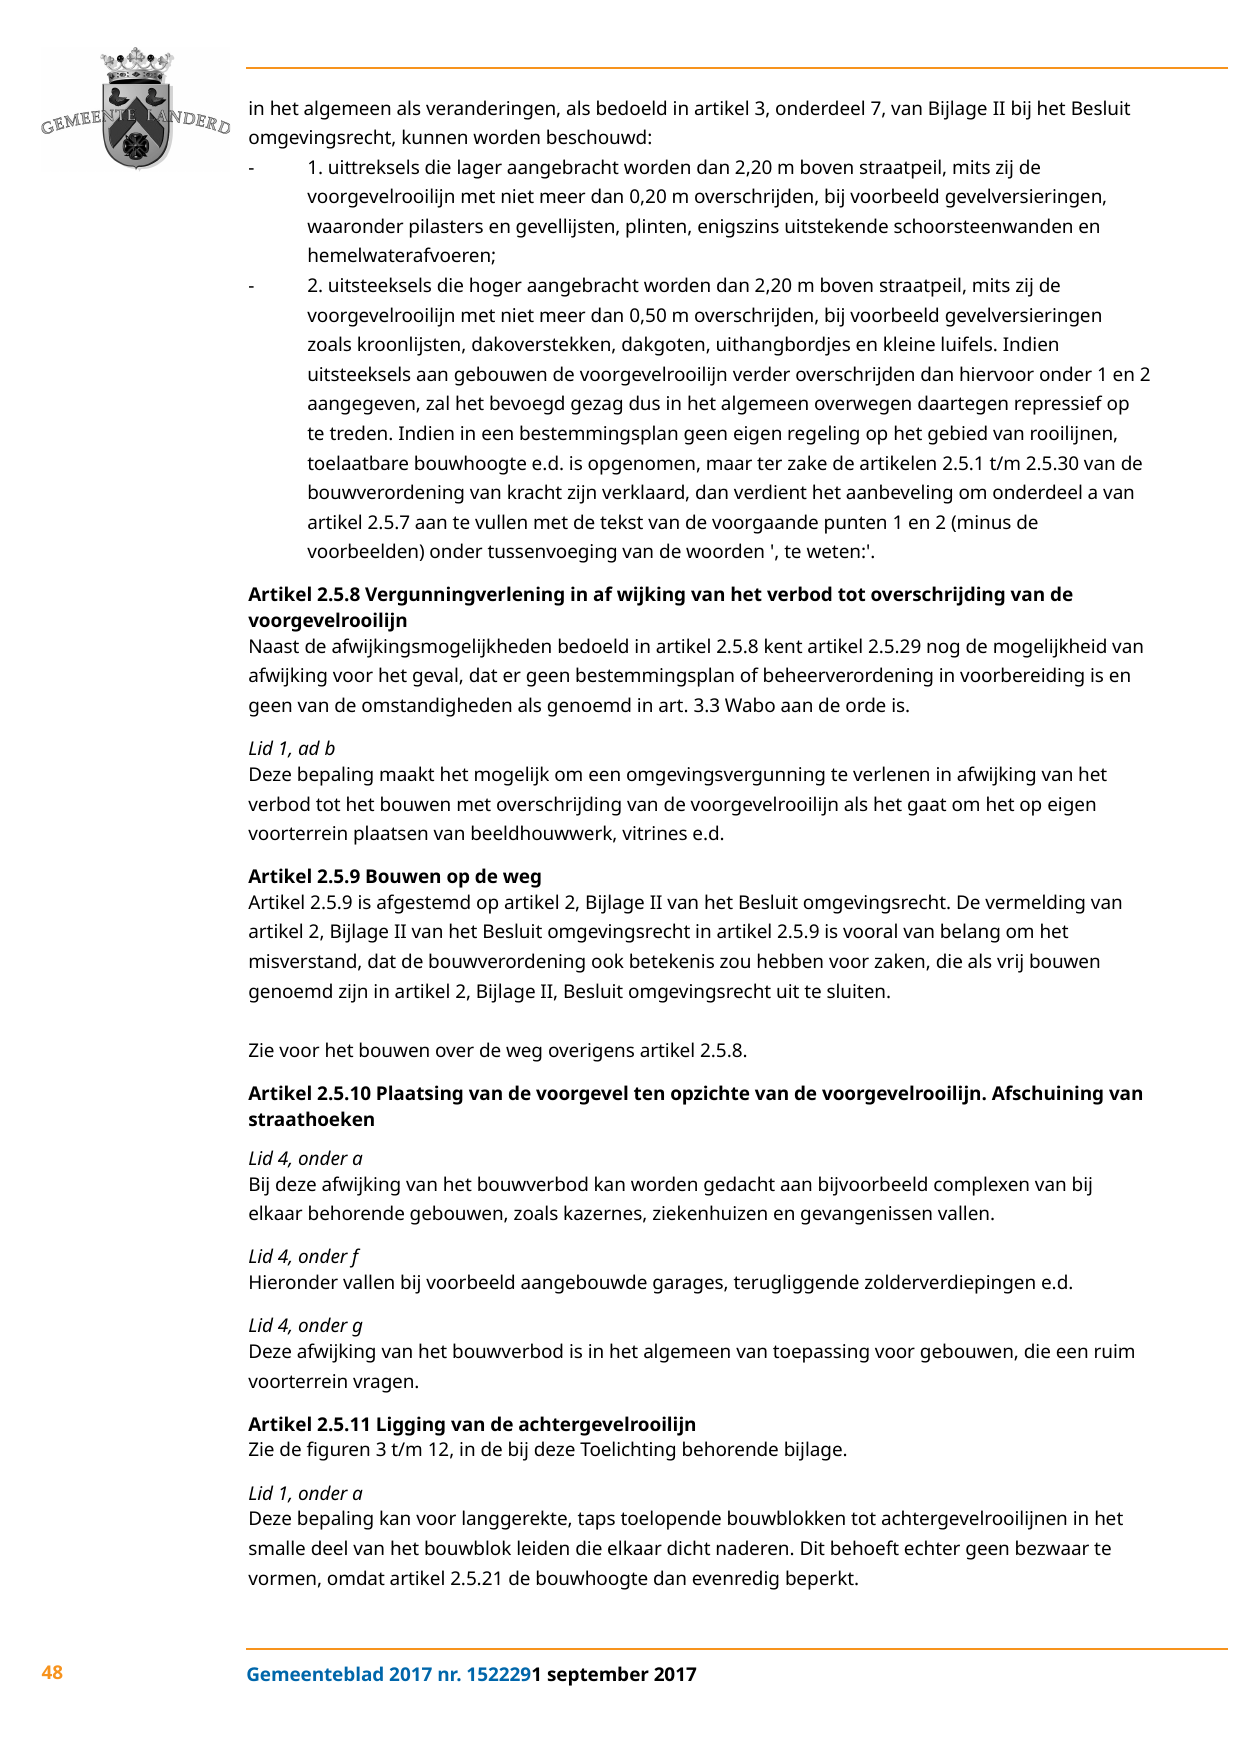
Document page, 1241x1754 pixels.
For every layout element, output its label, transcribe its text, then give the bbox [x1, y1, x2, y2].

text Artikel 2.5.9 is afgestemd op artikel 2, Bijlage II van het Besluit omgevingsrecht. De vermelding van artikel 2, Bijlage II van het Besluit omgevingsrecht in artikel 2.5.9 is vooral van belang om het misverstand, dat de bouwverordening ook betekenis zou hebben voor zaken, die als vrij bouwen genoemd zijn in artikel 2, Bijlage II, Besluit omgevingsrecht uit te sluiten. [248, 889, 1152, 1004]
list 1. uittreksels die lager aangebracht worden dan 2,20 m boven straatpeil, mits zij de voorgevelrooilijn met niet meer dan 0,20 m overschrijden, bij voorbeeld gevelversieringen, waaronder pilasters en gevellijsten, plinten, enigszins uitstekende schoorsteenwanden en hemelwaterafvoeren; [248, 154, 1152, 268]
text Artikel 2.5.11 Ligging van de achtergevelrooilijn [248, 1411, 1152, 1437]
text Deze bepaling kan voor langgerekte, taps toelopende bouwblokken tot achtergevelrooilijnen in het smalle deel van het bouwblok leiden die elkaar dicht naderen. Dit behoeft echter geen bezwaar te vormen, omdat artikel 2.5.21 de bouwhoogte dan evenredig beperkt. [248, 1506, 1152, 1590]
text Artikel 2.5.9 Bouwen op de weg [248, 863, 1152, 889]
text Deze bepaling maakt het mogelijk om een omgevingsvergunning te verlenen in afwijking van het verbod tot het bouwen met overschrijding van de voorgevelrooilijn als het gaat om het op eigen voorterrein plaatsen van beeldhouwwerk, vitrines e.d. [248, 761, 1152, 846]
text Naast de afwijkingsmogelijkheden bedoeld in artikel 2.5.8 kent artikel 2.5.29 nog de mogelijkheid van afwijking voor het geval, dat er geen bestemmingsplan of beheerverordening in voorbereiding is en geen van de omstandigheden als genoemd in art. 3.3 Wabo aan de orde is. [248, 633, 1152, 718]
text Artikel 2.5.8 Vergunningverlening in af wijking van het verbod tot overschrijding van de voorgevelrooilijn [248, 582, 1152, 633]
list 2. uitsteeksels die hoger aangebracht worden dan 2,20 m boven straatpeil, mits zij de voorgevelrooilijn met niet meer dan 0,50 m overschrijden, bij voorbeeld gevelversieringen zoals kroonlijsten, dakoverstekken, dakgoten, uithangbordjes en kleine luifels. Indien uitsteeksels aan gebouwen de voorgevelrooilijn verder overschrijden dan hiervoor onder 1 en 2 aangegeven, zal het bevoegd gezag dus in het algemeen overwegen daartegen repressief op te treden. Indien in een bestemmingsplan geen eigen regeling op het gebied van rooilijnen, toelaatbare bouwhoogte e.d. is opgenomen, maar ter zake de artikelen 2.5.1 t/m 2.5.30 van de bouwverordening van kracht zijn verklaard, dan verdient het aanbeveling om onderdeel a van artikel 2.5.7 aan te vullen met de tekst van de voorgaande punten 1 en 2 (minus de voorbeelden) onder tussenvoeging van de woorden ', te weten:'. [248, 272, 1152, 564]
text Artikel 2.5.10 Plaatsing van de voorgevel ten opzichte van de voorgevelrooilijn. Afschuining van straathoeken [248, 1080, 1152, 1132]
text Lid 4, onder f [248, 1244, 1152, 1269]
text Lid 1, ad b [248, 735, 1152, 761]
text Lid 4, onder a [248, 1145, 1152, 1171]
text Lid 4, onder g [248, 1312, 1152, 1338]
text Hieronder vallen bij voorbeeld aangebouwde garages, terugliggende zolderverdiepingen e.d. [248, 1269, 1152, 1295]
picture [41, 47, 231, 172]
text Zie de figuren 3 t/m 12, in de bij deze Toelichting behorende bijlage. [248, 1437, 1152, 1462]
text Zie voor het bouwen over de weg overigens artikel 2.5.8. [248, 1037, 1152, 1063]
text Deze afwijking van het bouwverbod is in het algemeen van toepassing voor gebouwen, die een ruim voorterrein vragen. [248, 1338, 1152, 1393]
text Bij deze afwijking van het bouwverbod kan worden gedacht aan bijvoorbeeld complexen van bij elkaar behorende gebouwen, zoals kazernes, ziekenhuizen en gevangenissen vallen. [248, 1171, 1152, 1226]
text in het algemeen als veranderingen, als bedoeld in artikel 3, onderdeel 7, van Bijlage II bij het Besluit omgevingsrecht, kunnen worden beschouwd: [248, 95, 1152, 150]
text Lid 1, onder a [248, 1480, 1152, 1506]
